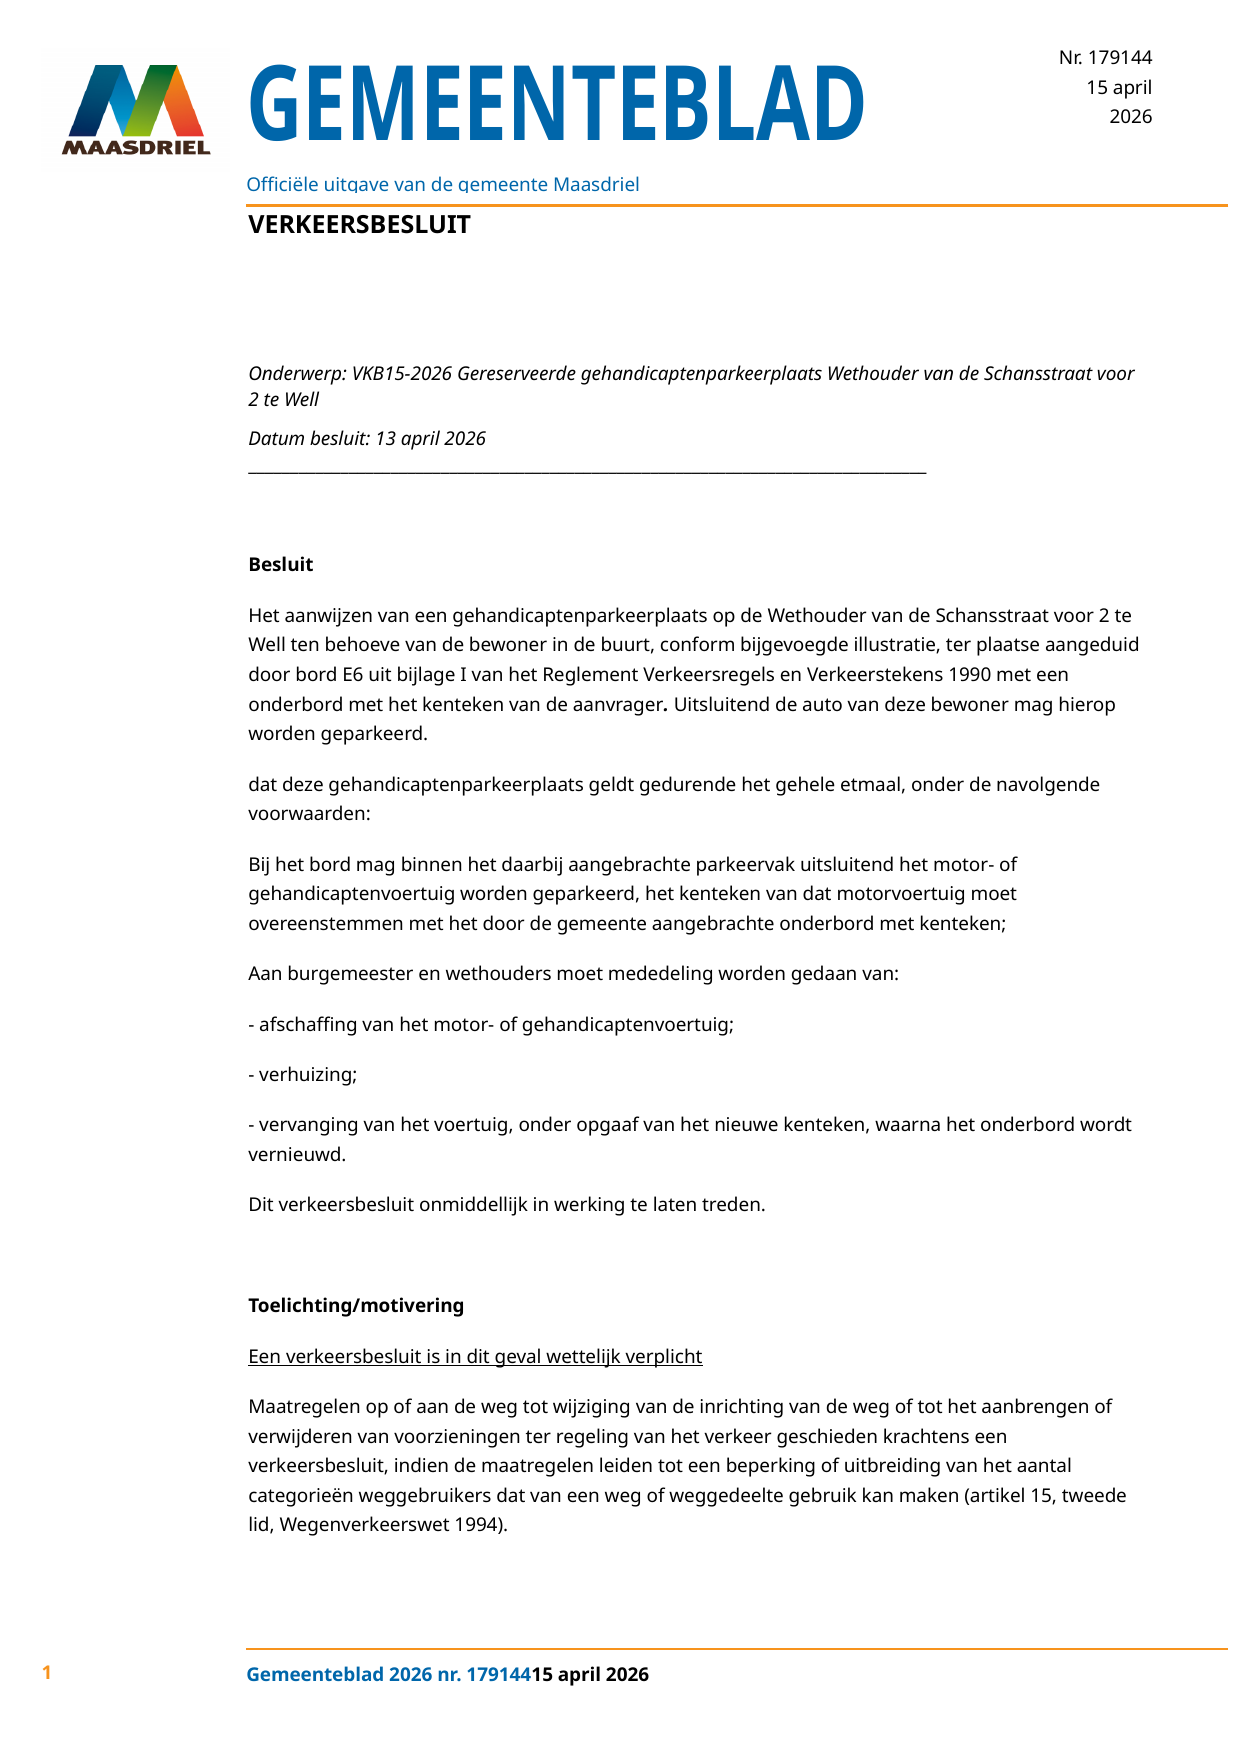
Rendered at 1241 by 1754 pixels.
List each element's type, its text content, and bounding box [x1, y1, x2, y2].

text Toelichting/motivering [248, 1292, 1152, 1318]
text _________________________________________________________________________________ [248, 451, 1152, 476]
text Aan burgemeester en wethouders moet mededeling worden gedaan van: [248, 960, 1152, 986]
text VERKEERSBESLUIT [248, 207, 1152, 241]
picture [41, 47, 231, 172]
text Dit verkeersbesluit onmiddellijk in werking te laten treden. [248, 1192, 1152, 1217]
text Onderwerp: VKB15-2026 Gereserveerde gehandicaptenparkeerplaats Wethouder van de Schansstraat voor 2 te Well [248, 360, 1152, 411]
text Besluit [248, 552, 1152, 577]
text Maatregelen op of aan de weg tot wijziging van de inrichting van de weg of tot het aanbrengen of verwijderen van voorzieningen ter regeling van het verkeer geschieden krachtens een verkeersbesluit, indien de maatregelen leiden tot een beperking of uitbreiding van het aantal categorieën weggebruikers dat van een weg of weggedeelte gebruik kan maken (artikel 15, tweede lid, Wegenverkeerswet 1994). [248, 1393, 1152, 1537]
text dat deze gehandicaptenparkeerplaats geldt gedurende het gehele etmaal, onder de navolgende voorwaarden: [248, 771, 1152, 826]
text - vervanging van het voertuig, onder opgaaf van het nieuwe kenteken, waarna het onderbord wordt vernieuwd. [248, 1112, 1152, 1167]
text Datum besluit: 13 april 2026 [248, 425, 1152, 451]
text Een verkeersbesluit is in dit geval wettelijk verplicht [248, 1343, 1152, 1368]
text - afschaffing van het motor- of gehandicaptenvoertuig; [248, 1011, 1152, 1036]
text - verhuizing; [248, 1061, 1152, 1087]
text Het aanwijzen van een gehandicaptenparkeerplaats op de Wethouder van de Schansstraat voor 2 te Well ten behoeve van de bewoner in de buurt, conform bijgevoegde illustratie, ter plaatse aangeduid door bord E6 uit bijlage I van het Reglement Verkeersregels en Verkeerstekens 1990 met een onderbord met het kenteken van de aanvrager. Uitsluitend de auto van deze bewoner mag hierop worden geparkeerd. [248, 602, 1152, 746]
text Bij het bord mag binnen het daarbij aangebrachte parkeervak uitsluitend het motor- of gehandicaptenvoertuig worden geparkeerd, het kenteken van dat motorvoertuig moet overeenstemmen met het door de gemeente aangebrachte onderbord met kenteken; [248, 851, 1152, 936]
